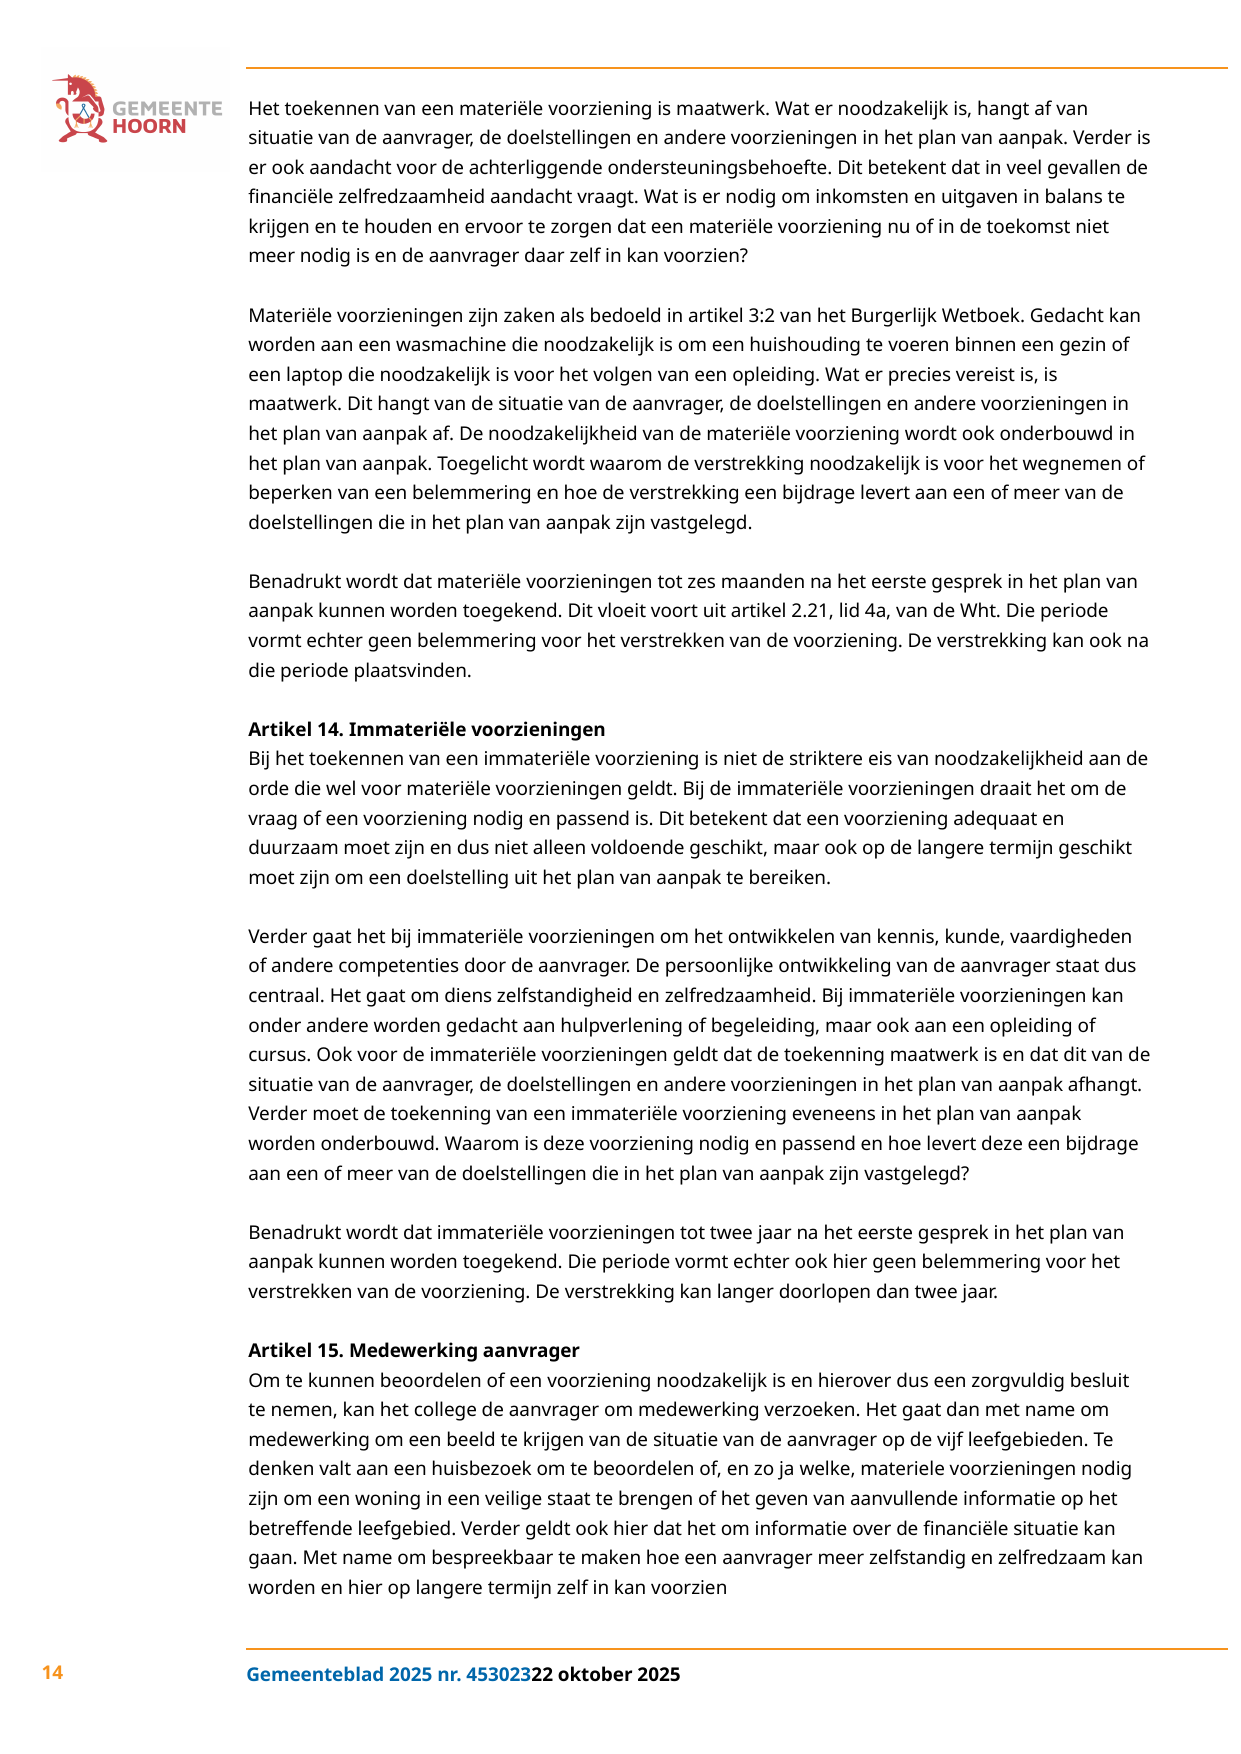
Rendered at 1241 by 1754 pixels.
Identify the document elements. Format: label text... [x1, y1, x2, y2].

text Artikel 15. Medewerking aanvrager [248, 1337, 1152, 1363]
text Het toekennen van een materiële voorziening is maatwerk. Wat er noodzakelijk is, hangt af van situatie van de aanvrager, de doelstellingen en andere voorzieningen in het plan van aanpak. Verder is er ook aandacht voor de achterliggende ondersteuningsbehoefte. Dit betekent dat in veel gevallen de financiële zelfredzaamheid aandacht vraagt. Wat is er nodig om inkomsten en uitgaven in balans te krijgen en te houden en ervoor te zorgen dat een materiële voorziening nu of in de toekomst niet meer nodig is en de aanvrager daar zelf in kan voorzien? [248, 95, 1152, 268]
text Verder gaat het bij immateriële voorzieningen om het ontwikkelen van kennis, kunde, vaardigheden of andere competenties door de aanvrager. De persoonlijke ontwikkeling van de aanvrager staat dus centraal. Het gaat om diens zelfstandigheid en zelfredzaamheid. Bij immateriële voorzieningen kan onder andere worden gedacht aan hulpverlening of begeleiding, maar ook aan een opleiding of cursus. Ook voor de immateriële voorzieningen geldt dat de toekenning maatwerk is en dat dit van de situatie van de aanvrager, de doelstellingen en andere voorzieningen in het plan van aanpak afhangt. Verder moet de toekenning van een immateriële voorziening eveneens in het plan van aanpak worden onderbouwd. Waarom is deze voorziening nodig en passend en hoe levert deze een bijdrage aan een of meer van de doelstellingen die in het plan van aanpak zijn vastgelegd? [248, 923, 1152, 1186]
picture [41, 47, 231, 172]
text Benadrukt wordt dat immateriële voorzieningen tot twee jaar na het eerste gesprek in het plan van aanpak kunnen worden toegekend. Die periode vormt echter ook hier geen belemmering voor het verstrekken van de voorziening. De verstrekking kan langer doorlopen dan twee jaar. [248, 1219, 1152, 1304]
text Benadrukt wordt dat materiële voorzieningen tot zes maanden na het eerste gesprek in het plan van aanpak kunnen worden toegekend. Dit vloeit voort uit artikel 2.21, lid 4a, van de Wht. Die periode vormt echter geen belemmering voor het verstrekken van de voorziening. De verstrekking kan ook na die periode plaatsvinden. [248, 568, 1152, 683]
text Bij het toekennen van een immateriële voorziening is niet de striktere eis van noodzakelijkheid aan de orde die wel voor materiële voorzieningen geldt. Bij de immateriële voorzieningen draait het om de vraag of een voorziening nodig en passend is. Dit betekent dat een voorziening adequaat en duurzaam moet zijn en dus niet alleen voldoende geschikt, maar ook op de langere termijn geschikt moet zijn om een doelstelling uit het plan van aanpak te bereiken. [248, 746, 1152, 890]
text Artikel 14. Immateriële voorzieningen [248, 716, 1152, 742]
text Om te kunnen beoordelen of een voorziening noodzakelijk is en hierover dus een zorgvuldig besluit te nemen, kan het college de aanvrager om medewerking verzoeken. Het gaat dan met name om medewerking om een beeld te krijgen van de situatie van de aanvrager op de vijf leefgebieden. Te denken valt aan een huisbezoek om te beoordelen of, en zo ja welke, materiele voorzieningen nodig zijn om een woning in een veilige staat te brengen of het geven van aanvullende informatie op het betreffende leefgebied. Verder geldt ook hier dat het om informatie over de financiële situatie kan gaan. Met name om bespreekbaar te maken hoe een aanvrager meer zelfstandig en zelfredzaam kan worden en hier op langere termijn zelf in kan voorzien [248, 1367, 1152, 1600]
text Materiële voorzieningen zijn zaken als bedoeld in artikel 3:2 van het Burgerlijk Wetboek. Gedacht kan worden aan een wasmachine die noodzakelijk is om een huishouding te voeren binnen een gezin of een laptop die noodzakelijk is voor het volgen van een opleiding. Wat er precies vereist is, is maatwerk. Dit hangt van de situatie van de aanvrager, de doelstellingen en andere voorzieningen in het plan van aanpak af. De noodzakelijkheid van de materiële voorziening wordt ook onderbouwd in het plan van aanpak. Toegelicht wordt waarom de verstrekking noodzakelijk is voor het wegnemen of beperken van een belemmering en hoe de verstrekking een bijdrage levert aan een of meer van de doelstellingen die in het plan van aanpak zijn vastgelegd. [248, 302, 1152, 535]
